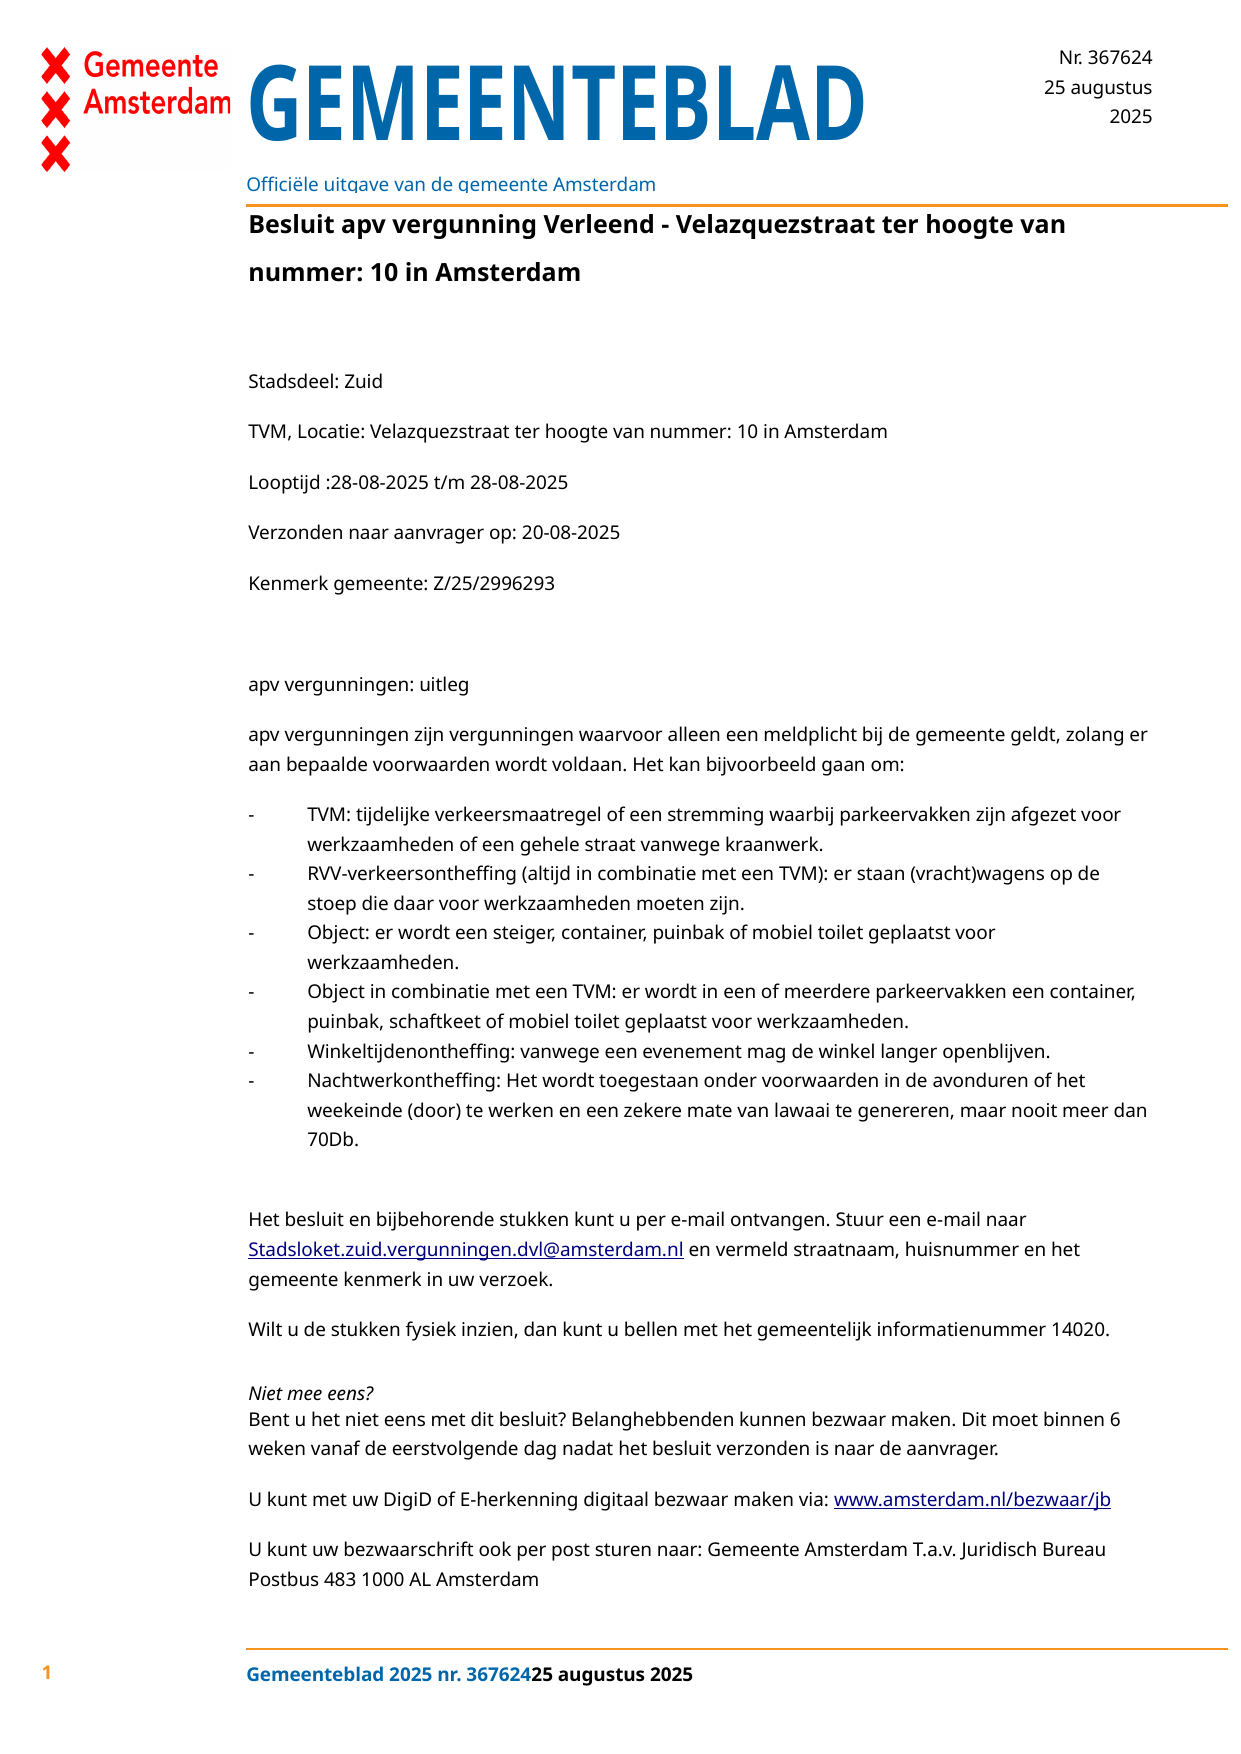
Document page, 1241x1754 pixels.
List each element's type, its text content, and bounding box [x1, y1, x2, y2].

list Winkeltijdenontheffing: vanwege een evenement mag de winkel langer openblijven. [248, 1038, 1152, 1064]
text U kunt uw bezwaarschrift ook per post sturen naar: Gemeente Amsterdam T.a.v. Juridisch Bureau Postbus 483 1000 AL Amsterdam [248, 1536, 1152, 1592]
text apv vergunningen: uitleg [248, 671, 1152, 697]
list Object: er wordt een steiger, container, puinbak of mobiel toilet geplaatst voor werkzaamheden. [248, 919, 1152, 975]
list RVV-verkeersontheffing (altijd in combinatie met een TVM): er staan (vracht)wagens op de stoep die daar voor werkzaamheden moeten zijn. [248, 860, 1152, 916]
text Het besluit en bijbehorende stukken kunt u per e-mail ontvangen. Stuur een e-mail naar Stadsloket.zuid.vergunningen.dvl@amsterdam.nl en vermeld straatnaam, huisnummer en het gemeente kenmerk in uw verzoek. [248, 1207, 1152, 1292]
list Object in combinatie met een TVM: er wordt in een of meerdere parkeervakken een container, puinbak, schaftkeet of mobiel toilet geplaatst voor werkzaamheden. [248, 979, 1152, 1034]
text Bent u het niet eens met dit besluit? Belanghebbenden kunnen bezwaar maken. Dit moet binnen 6 weken vanaf de eerstvolgende dag nadat het besluit verzonden is naar de aanvrager. [248, 1406, 1152, 1461]
text Looptijd :28-08-2025 t/m 28-08-2025 [248, 469, 1152, 495]
text TVM, Locatie: Velazquezstraat ter hoogte van nummer: 10 in Amsterdam [248, 419, 1152, 444]
list TVM: tijdelijke verkeersmaatregel of een stremming waarbij parkeervakken zijn afgezet voor werkzaamheden of een gehele straat vanwege kraanwerk. [248, 801, 1152, 857]
text Verzonden naar aanvrager op: 20-08-2025 [248, 519, 1152, 545]
text Niet mee eens? [248, 1380, 1152, 1406]
text Besluit apv vergunning Verleend - Velazquezstraat ter hoogte van nummer: 10 in Amsterdam [248, 207, 1152, 288]
text apv vergunningen zijn vergunningen waarvoor alleen een meldplicht bij de gemeente geldt, zolang er aan bepaalde voorwaarden wordt voldaan. Het kan bijvoorbeeld gaan om: [248, 721, 1152, 777]
text Kenmerk gemeente: Z/25/2996293 [248, 570, 1152, 596]
picture [41, 47, 231, 172]
text Wilt u de stukken fysiek inzien, dan kunt u bellen met het gemeentelijk informatienummer 14020. [248, 1316, 1152, 1342]
list Nachtwerkontheffing: Het wordt toegestaan onder voorwaarden in de avonduren of het weekeinde (door) te werken en een zekere mate van lawaai te genereren, maar nooit meer dan 70Db. [248, 1067, 1152, 1152]
text U kunt met uw DigiD of E-herkenning digitaal bezwaar maken via: www.amsterdam.nl/bezwaar/jb [248, 1486, 1152, 1512]
text Stadsdeel: Zuid [248, 368, 1152, 394]
